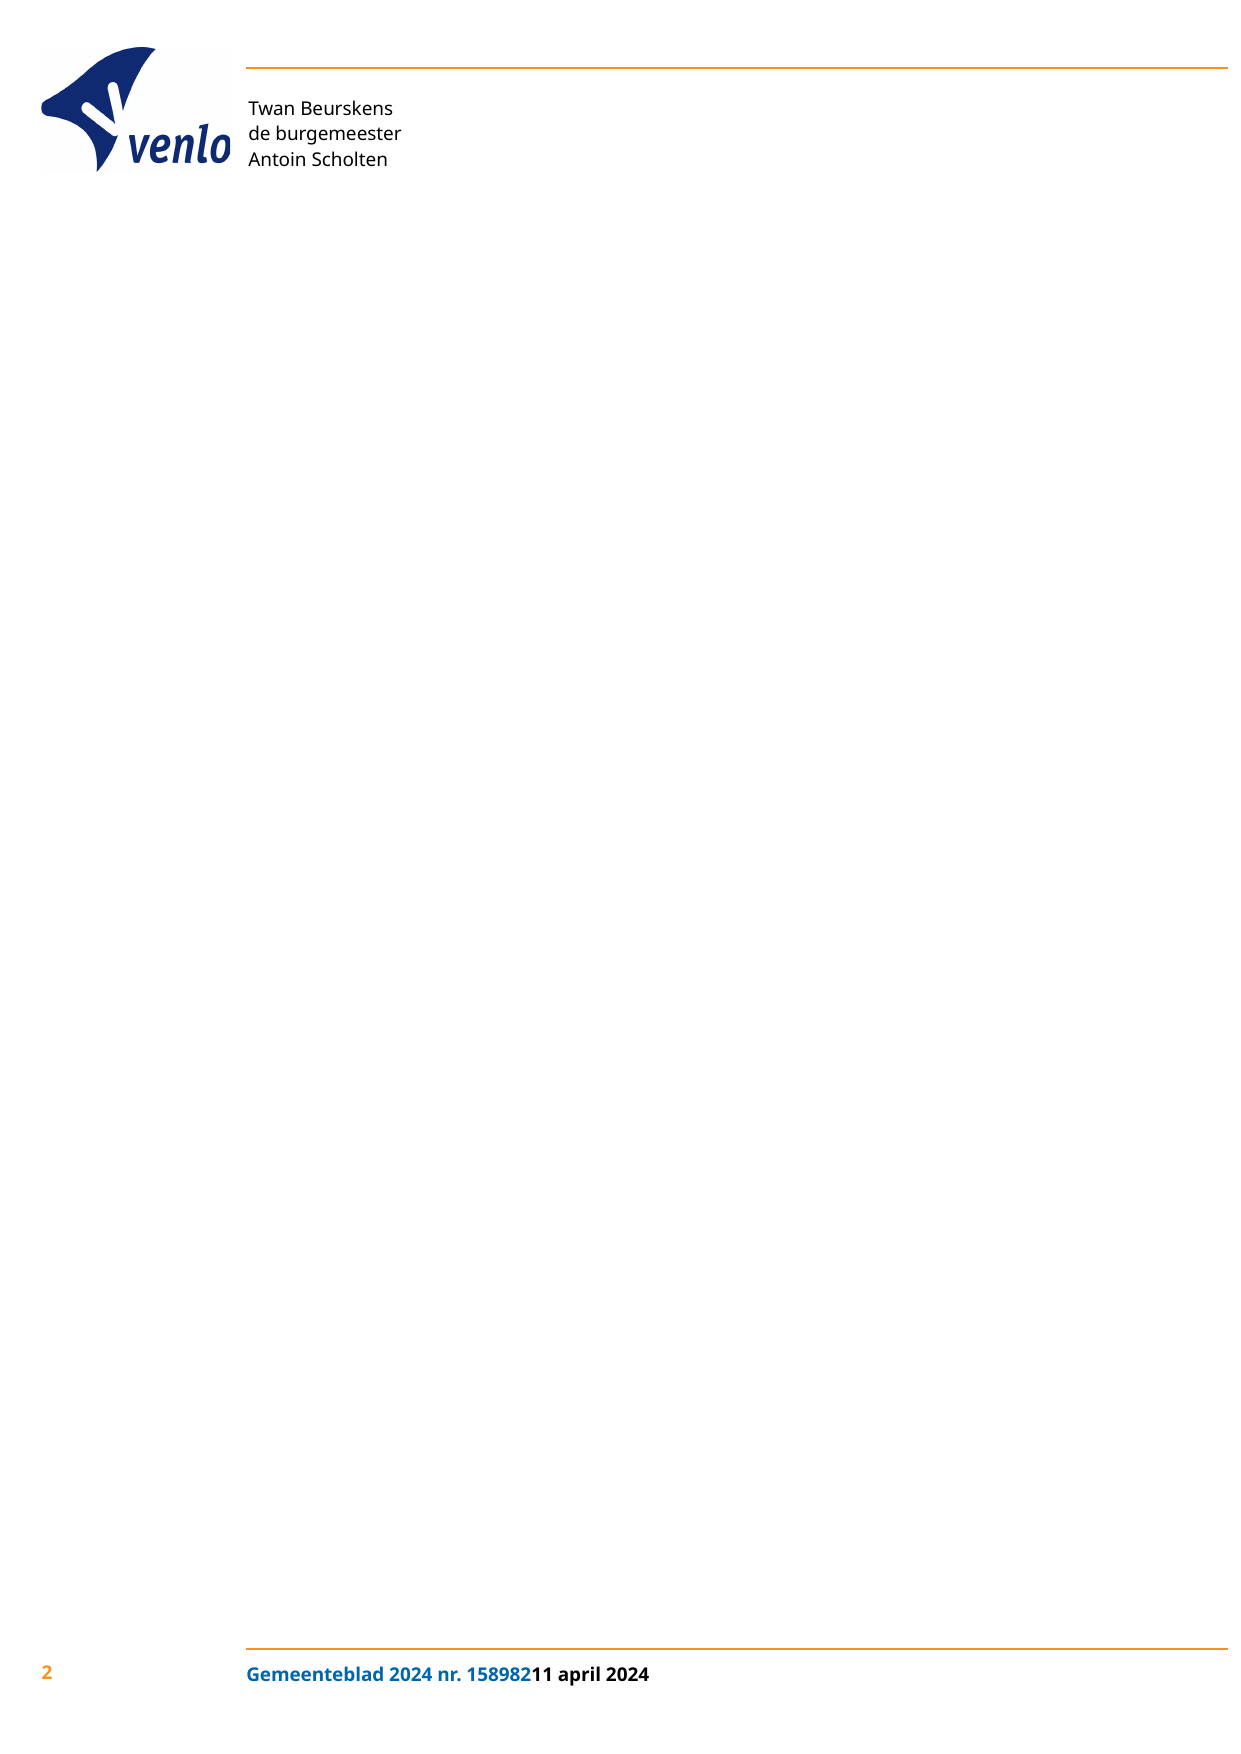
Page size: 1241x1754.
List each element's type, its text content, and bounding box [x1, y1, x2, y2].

text Twan Beurskens [248, 95, 1152, 121]
text Antoin Scholten [248, 146, 1152, 172]
text de burgemeester [248, 121, 1152, 146]
picture [41, 47, 231, 172]
